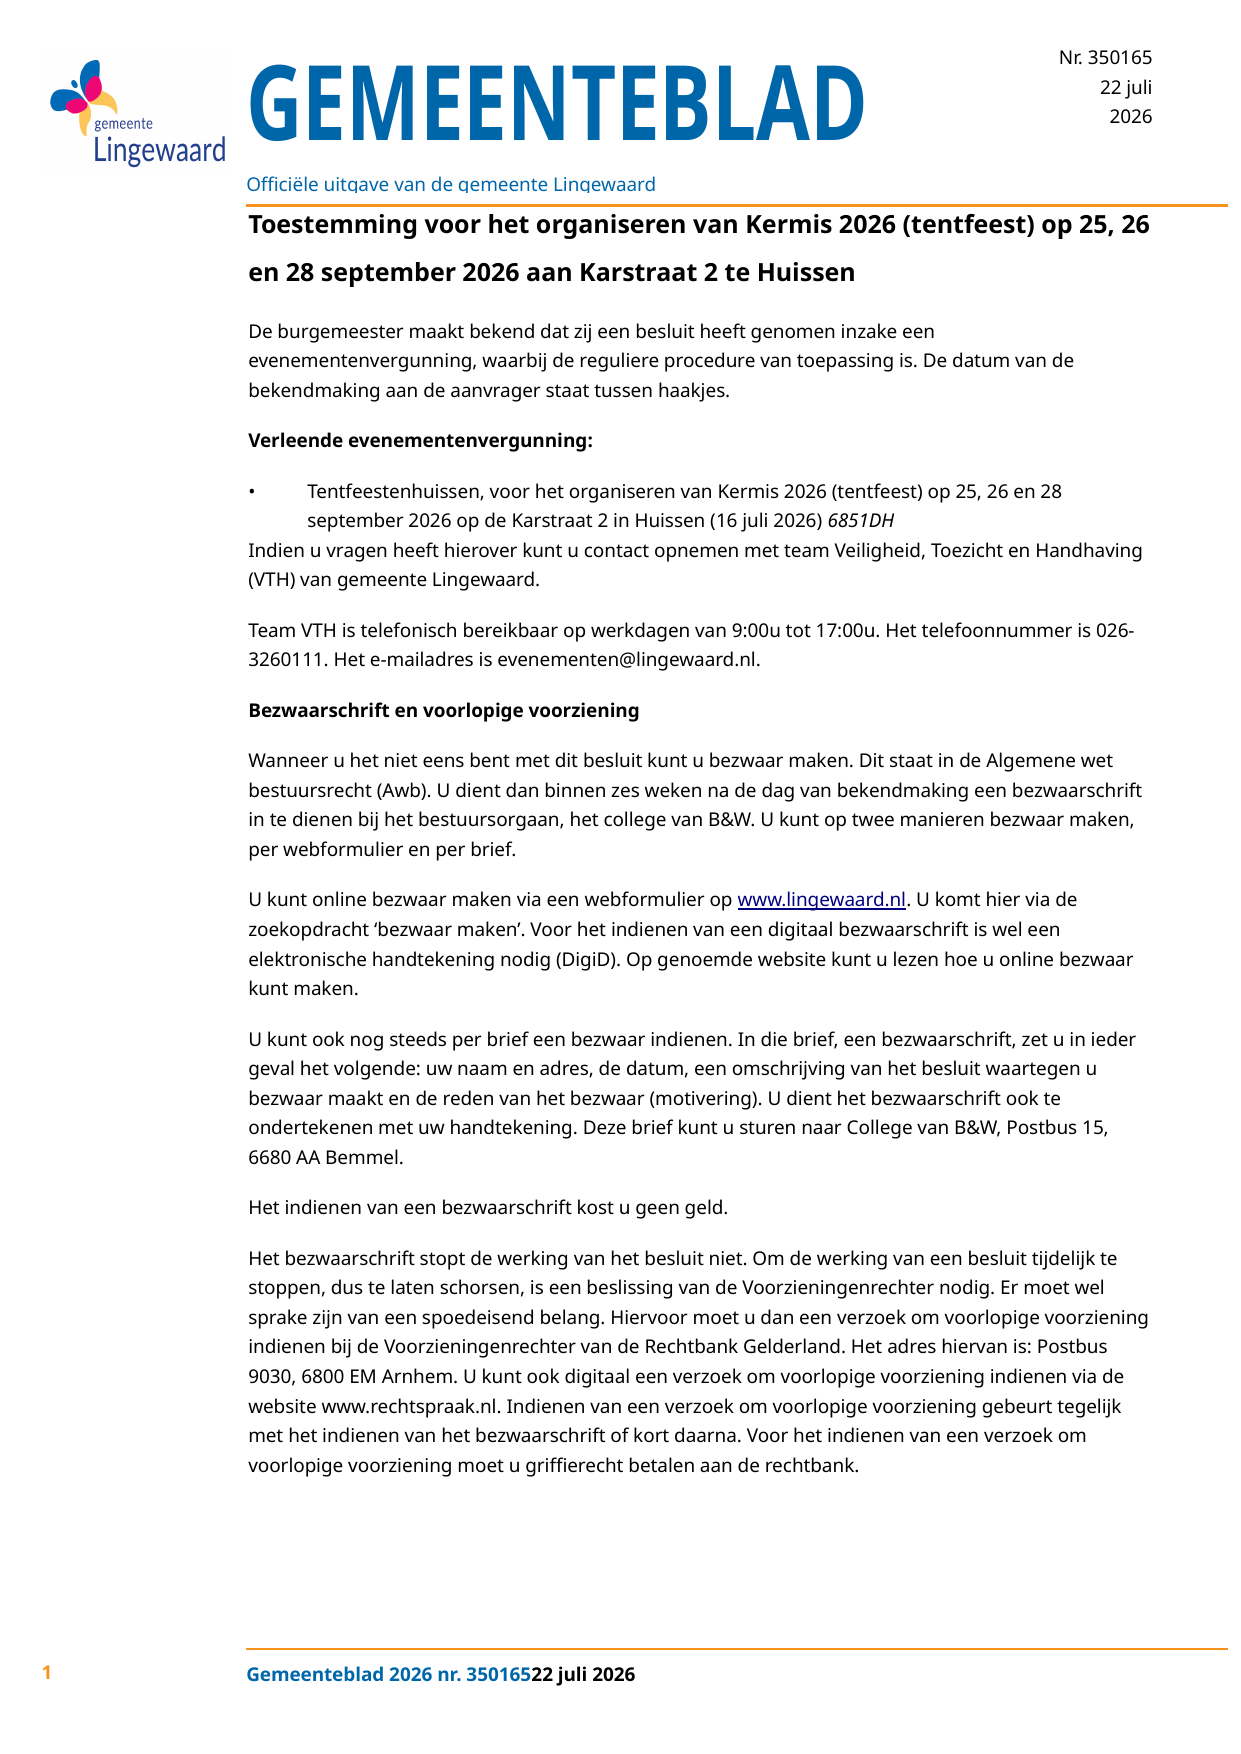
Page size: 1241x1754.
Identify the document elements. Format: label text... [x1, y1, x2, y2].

text Verleende evenementenvergunning: [248, 427, 1152, 453]
text Het indienen van een bezwaarschrift kost u geen geld. [248, 1194, 1152, 1220]
text Toestemming voor het organiseren van Kermis 2026 (tentfeest) op 25, 26 en 28 september 2026 aan Karstraat 2 te Huissen [248, 207, 1152, 288]
picture [41, 47, 231, 172]
text Team VTH is telefonisch bereikbaar op werkdagen van 9:00u tot 17:00u. Het telefoonnummer is 026-3260111. Het e-mailadres is evenementen@lingewaard.nl. [248, 617, 1152, 672]
text Wanneer u het niet eens bent met dit besluit kunt u bezwaar maken. Dit staat in de Algemene wet bestuursrecht (Awb). U dient dan binnen zes weken na de dag van bekendmaking een bezwaarschrift in te dienen bij het bestuursorgaan, het college van B&W. U kunt op twee manieren bezwaar maken, per webformulier en per brief. [248, 747, 1152, 862]
text De burgemeester maakt bekend dat zij een besluit heeft genomen inzake een evenementenvergunning, waarbij de reguliere procedure van toepassing is. De datum van de bekendmaking aan de aanvrager staat tussen haakjes. [248, 318, 1152, 403]
text U kunt online bezwaar maken via een webformulier op www.lingewaard.nl. U komt hier via de zoekopdracht ‘bezwaar maken’. Voor het indienen van een digitaal bezwaarschrift is wel een elektronische handtekening nodig (DigiD). Op genoemde website kunt u lezen hoe u online bezwaar kunt maken. [248, 887, 1152, 1001]
text Indien u vragen heeft hierover kunt u contact opnemen met team Veiligheid, Toezicht en Handhaving (VTH) van gemeente Lingewaard. [248, 537, 1152, 592]
text Het bezwaarschrift stopt de werking van het besluit niet. Om de werking van een besluit tijdelijk te stoppen, dus te laten schorsen, is een beslissing van de Voorzieningenrechter nodig. Er moet wel sprake zijn van een spoedeisend belang. Hiervoor moet u dan een verzoek om voorlopige voorziening indienen bij de Voorzieningenrechter van de Rechtbank Gelderland. Het adres hiervan is: Postbus 9030, 6800 EM Arnhem. U kunt ook digitaal een verzoek om voorlopige voorziening indienen via de website www.rechtspraak.nl. Indienen van een verzoek om voorlopige voorziening gebeurt tegelijk met het indienen van het bezwaarschrift of kort daarna. Voor het indienen van een verzoek om voorlopige voorziening moet u griffierecht betalen aan de rechtbank. [248, 1245, 1152, 1478]
text Bezwaarschrift en voorlopige voorziening [248, 697, 1152, 723]
text U kunt ook nog steeds per brief een bezwaar indienen. In die brief, een bezwaarschrift, zet u in ieder geval het volgende: uw naam en adres, de datum, een omschrijving van het besluit waartegen u bezwaar maakt en de reden van het bezwaar (motivering). U dient het bezwaarschrift ook te ondertekenen met uw handtekening. Deze brief kunt u sturen naar College van B&W, Postbus 15, 6680 AA Bemmel. [248, 1026, 1152, 1170]
list Tentfeestenhuissen, voor het organiseren van Kermis 2026 (tentfeest) op 25, 26 en 28 september 2026 op de Karstraat 2 in Huissen (16 juli 2026) 6851DH [248, 478, 1152, 533]
